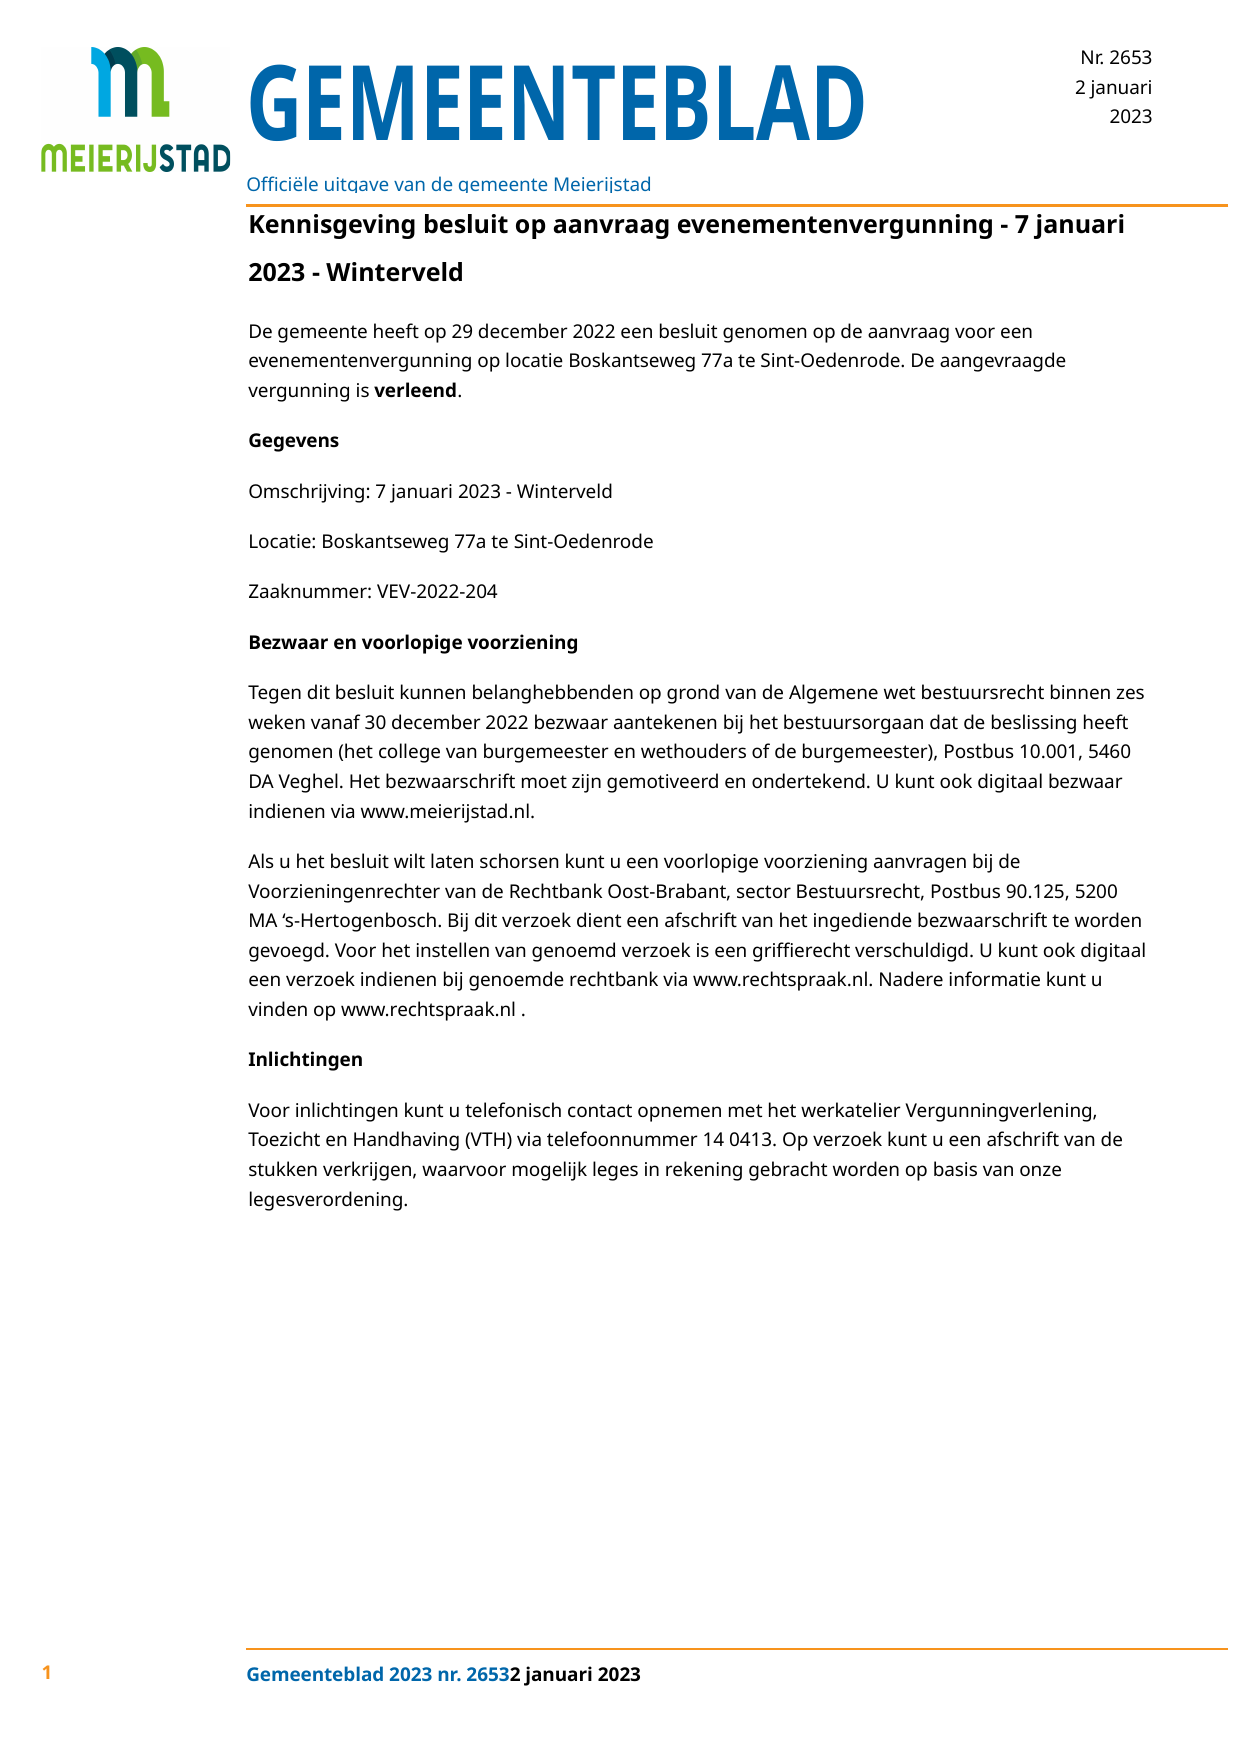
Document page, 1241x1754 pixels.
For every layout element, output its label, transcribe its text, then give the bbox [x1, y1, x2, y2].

text De gemeente heeft op 29 december 2022 een besluit genomen op de aanvraag voor een evenementenvergunning op locatie Boskantseweg 77a te Sint-Oedenrode. De aangevraagde vergunning is verleend. [248, 318, 1152, 403]
text Omschrijving: 7 januari 2023 - Winterveld [248, 478, 1152, 504]
text Locatie: Boskantseweg 77a te Sint-Oedenrode [248, 528, 1152, 554]
text Als u het besluit wilt laten schorsen kunt u een voorlopige voorziening aanvragen bij de Voorzieningenrechter van de Rechtbank Oost-Brabant, sector Bestuursrecht, Postbus 90.125, 5200 MA ‘s-Hertogenbosch. Bij dit verzoek dient een afschrift van het ingediende bezwaarschrift te worden gevoegd. Voor het instellen van genoemd verzoek is een griffierecht verschuldigd. U kunt ook digitaal een verzoek indienen bij genoemde rechtbank via www.rechtspraak.nl. Nadere informatie kunt u vinden op www.rechtspraak.nl . [248, 848, 1152, 1022]
text Inlichtingen [248, 1047, 1152, 1072]
text Gegevens [248, 427, 1152, 453]
text Tegen dit besluit kunnen belanghebbenden op grond van de Algemene wet bestuursrecht binnen zes weken vanaf 30 december 2022 bezwaar aantekenen bij het bestuursorgaan dat de beslissing heeft genomen (het college van burgemeester en wethouders of de burgemeester), Postbus 10.001, 5460 DA Veghel. Het bezwaarschrift moet zijn gemotiveerd en ondertekend. U kunt ook digitaal bezwaar indienen via www.meierijstad.nl. [248, 679, 1152, 824]
picture [41, 47, 231, 172]
text Zaaknummer: VEV-2022-204 [248, 579, 1152, 604]
text Bezwaar en voorlopige voorziening [248, 629, 1152, 655]
text Kennisgeving besluit op aanvraag evenementenvergunning - 7 januari 2023 - Winterveld [248, 207, 1152, 288]
text Voor inlichtingen kunt u telefonisch contact opnemen met het werkatelier Vergunningverlening, Toezicht en Handhaving (VTH) via telefoonnummer 14 0413. Op verzoek kunt u een afschrift van de stukken verkrijgen, waarvoor mogelijk leges in rekening gebracht worden op basis van onze legesverordening. [248, 1097, 1152, 1212]
